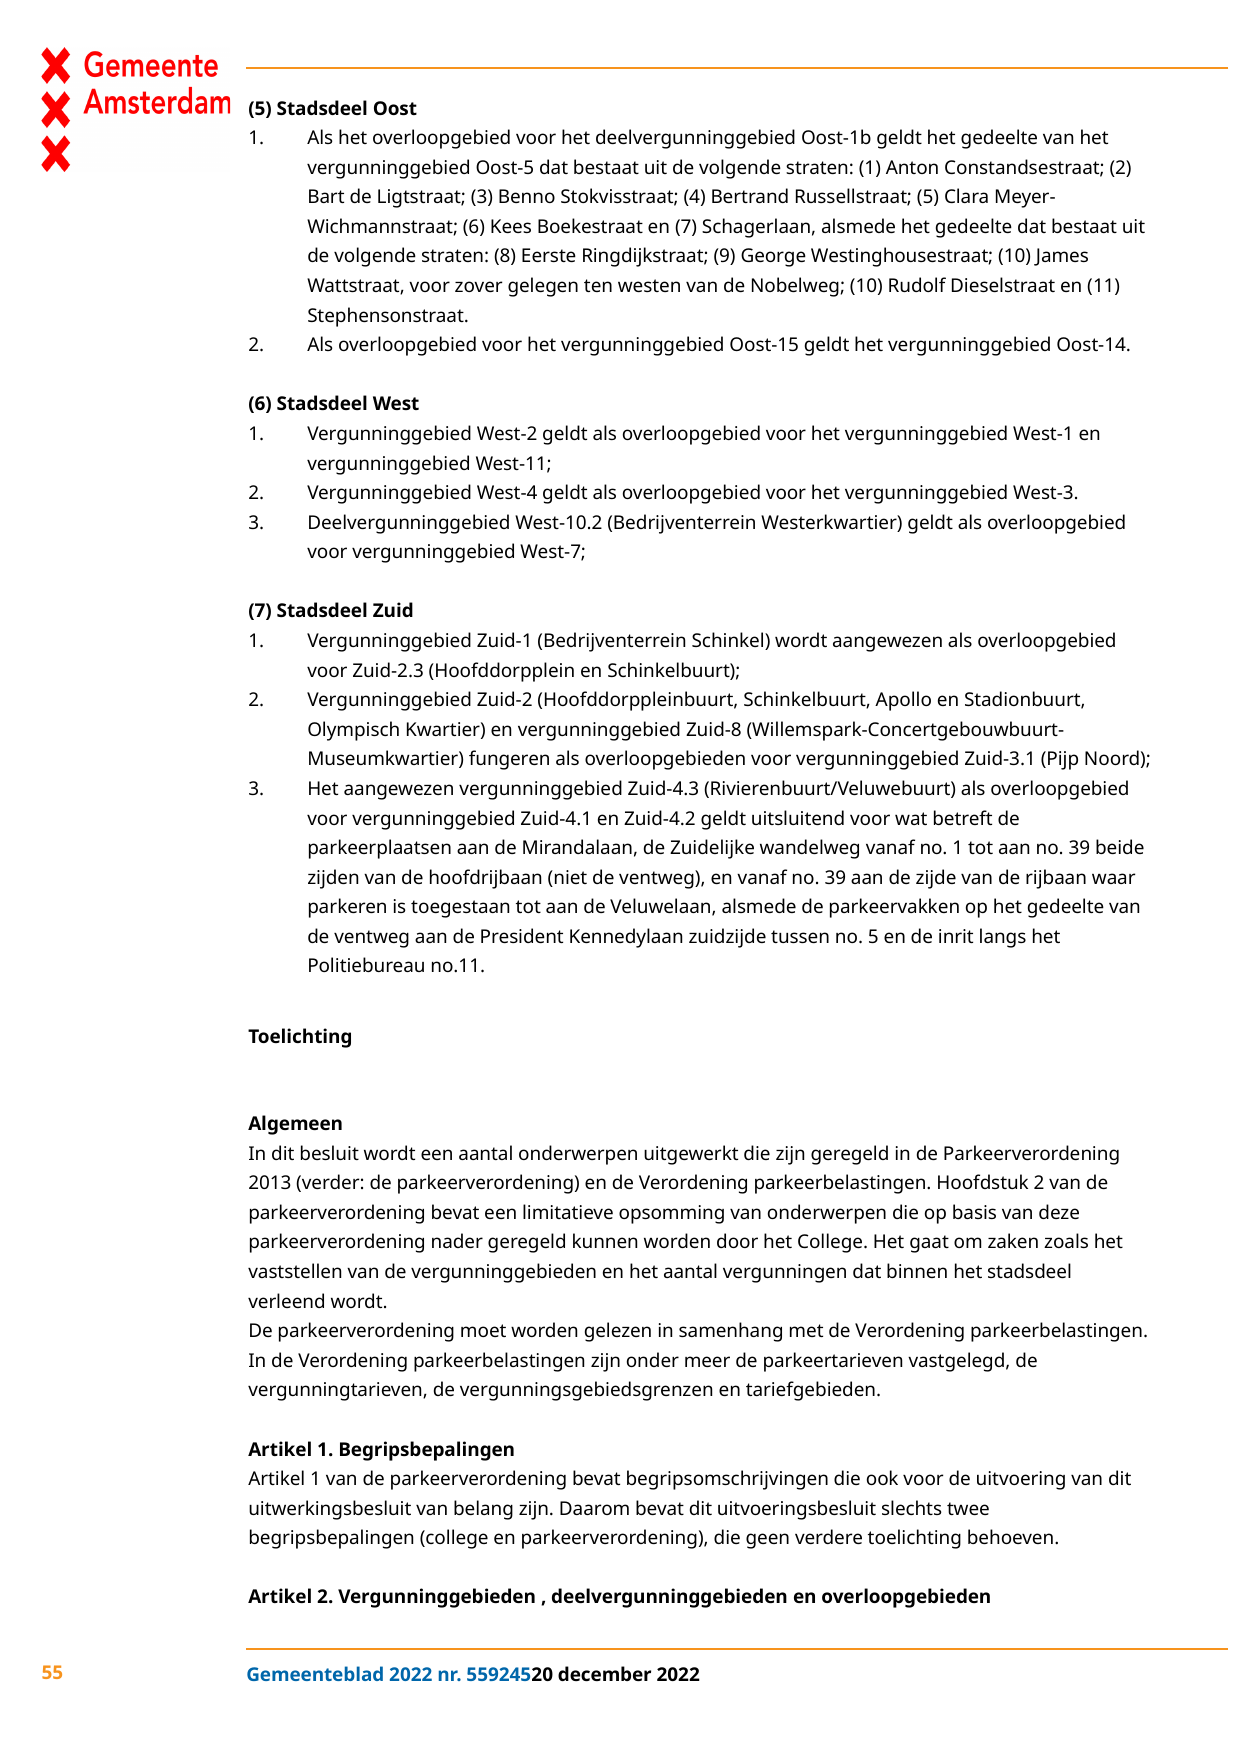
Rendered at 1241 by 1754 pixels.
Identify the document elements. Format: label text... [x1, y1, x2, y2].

text Artikel 2. Vergunninggebieden , deelvergunninggebieden en overloopgebieden [248, 1584, 1152, 1609]
list Als overloopgebied voor het vergunninggebied Oost-15 geldt het vergunninggebied Oost-14. [248, 331, 1152, 357]
text Artikel 1. Begripsbepalingen [248, 1436, 1152, 1461]
list Vergunninggebied West-4 geldt als overloopgebied voor het vergunninggebied West-3. [248, 479, 1152, 505]
list Het aangewezen vergunninggebied Zuid-4.3 (Rivierenbuurt/Veluwebuurt) als overloopgebied voor vergunninggebied Zuid-4.1 en Zuid-4.2 geldt uitsluitend voor wat betreft de parkeerplaatsen aan de Mirandalaan, de Zuidelijke wandelweg vanaf no. 1 tot aan no. 39 beide zijden van de hoofdrijbaan (niet de ventweg), en vanaf no. 39 aan de zijde van de rijbaan waar parkeren is toegestaan tot aan de Veluwelaan, alsmede de parkeervakken op het gedeelte van de ventweg aan de President Kennedylaan zuidzijde tussen no. 5 en de inrit langs het Politiebureau no.11. [248, 775, 1152, 978]
list Vergunninggebied West-2 geldt als overloopgebied voor het vergunninggebied West-1 en vergunninggebied West-11; [248, 420, 1152, 476]
list Vergunninggebied Zuid-2 (Hoofddorppleinbuurt, Schinkelbuurt, Apollo en Stadionbuurt, Olympisch Kwartier) en vergunninggebied Zuid-8 (Willemspark-Concertgebouwbuurt-Museumkwartier) fungeren als overloopgebieden voor vergunninggebied Zuid-3.1 (Pijp Noord); [248, 686, 1152, 771]
list Deelvergunninggebied West-10.2 (Bedrijventerrein Westerkwartier) geldt als overloopgebied voor vergunninggebied West-7; [248, 509, 1152, 564]
text (6) Stadsdeel West [248, 391, 1152, 416]
picture [41, 47, 231, 172]
text (7) Stadsdeel Zuid [248, 598, 1152, 623]
list Vergunninggebied Zuid-1 (Bedrijventerrein Schinkel) wordt aangewezen als overloopgebied voor Zuid-2.3 (Hoofddorpplein en Schinkelbuurt); [248, 627, 1152, 683]
text Algemeen [248, 1110, 1152, 1136]
text (5) Stadsdeel Oost [248, 95, 1152, 121]
text Toelichting [248, 1012, 1152, 1052]
text Artikel 1 van de parkeerverordening bevat begripsomschrijvingen die ook voor de uitvoering van dit uitwerkingsbesluit van belang zijn. Daarom bevat dit uitvoeringsbesluit slechts twee begripsbepalingen (college en parkeerverordening), die geen verdere toelichting behoeven. [248, 1465, 1152, 1550]
text In dit besluit wordt een aantal onderwerpen uitgewerkt die zijn geregeld in de Parkeerverordening 2013 (verder: de parkeerverordening) en de Verordening parkeerbelastingen. Hoofdstuk 2 van de parkeerverordening bevat een limitatieve opsomming van onderwerpen die op basis van deze parkeerverordening nader geregeld kunnen worden door het College. Het gaat om zaken zoals het vaststellen van de vergunninggebieden en het aantal vergunningen dat binnen het stadsdeel verleend wordt. [248, 1140, 1152, 1313]
list Als het overloopgebied voor het deelvergunninggebied Oost-1b geldt het gedeelte van het vergunninggebied Oost-5 dat bestaat uit de volgende straten: (1) Anton Constandsestraat; (2) Bart de Ligtstraat; (3) Benno Stokvisstraat; (4) Bertrand Russellstraat; (5) Clara Meyer-Wichmannstraat; (6) Kees Boekestraat en (7) Schagerlaan, alsmede het gedeelte dat bestaat uit de volgende straten: (8) Eerste Ringdijkstraat; (9) George Westinghousestraat; (10) James Wattstraat, voor zover gelegen ten westen van de Nobelweg; (10) Rudolf Dieselstraat en (11) Stephensonstraat. [248, 124, 1152, 328]
text De parkeerverordening moet worden gelezen in samenhang met de Verordening parkeerbelastingen. In de Verordening parkeerbelastingen zijn onder meer de parkeertarieven vastgelegd, de vergunningtarieven, de vergunningsgebiedsgrenzen en tariefgebieden. [248, 1317, 1152, 1402]
